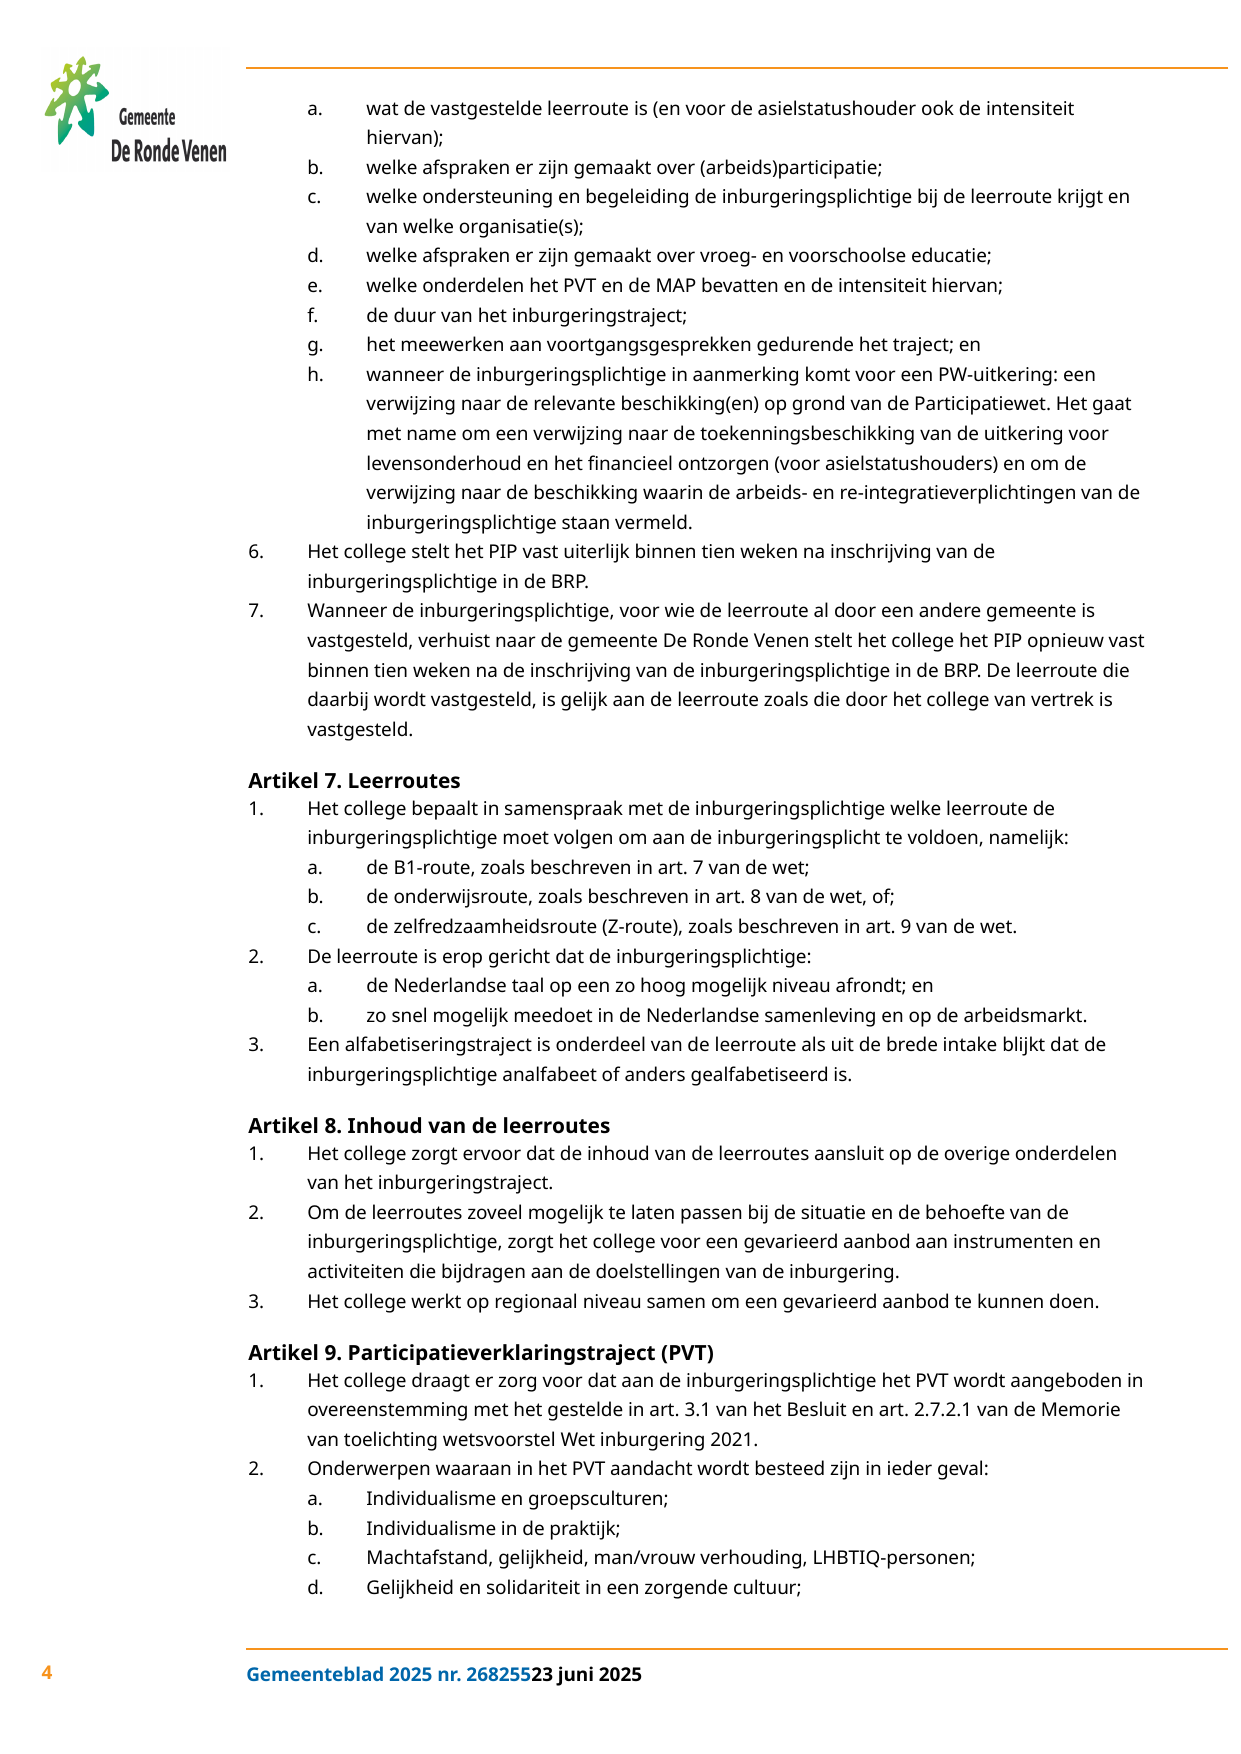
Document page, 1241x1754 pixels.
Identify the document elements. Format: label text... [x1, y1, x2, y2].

list zo snel mogelijk meedoet in de Nederlandse samenleving en op de arbeidsmarkt. [307, 1002, 1152, 1028]
list Een alfabetiseringstraject is onderdeel van de leerroute als uit de brede intake blijkt dat de inburgeringsplichtige analfabeet of anders gealfabetiseerd is. [248, 1032, 1152, 1087]
list Het college werkt op regionaal niveau samen om een gevarieerd aanbod te kunnen doen. [248, 1288, 1152, 1314]
list Het college draagt er zorg voor dat aan de inburgeringsplichtige het PVT wordt aangeboden in overeenstemming met het gestelde in art. 3.1 van het Besluit en art. 2.7.2.1 van de Memorie van toelichting wetsvoorstel Wet inburgering 2021. [248, 1367, 1152, 1452]
list wanneer de inburgeringsplichtige in aanmerking komt voor een PW-uitkering: een verwijzing naar de relevante beschikking(en) op grond van de Participatiewet. Het gaat met name om een verwijzing naar de toekenningsbeschikking van de uitkering voor levensonderhoud en het financieel ontzorgen (voor asielstatushouders) en om de verwijzing naar de beschikking waarin de arbeids- en re-integratieverplichtingen van de inburgeringsplichtige staan vermeld. [307, 361, 1152, 535]
list welke afspraken er zijn gemaakt over vroeg- en voorschoolse educatie; [307, 243, 1152, 268]
list Het college bepaalt in samenspraak met de inburgeringsplichtige welke leerroute de inburgeringsplichtige moet volgen om aan de inburgeringsplicht te voldoen, namelijk: [248, 795, 1152, 850]
list Wanneer de inburgeringsplichtige, voor wie de leerroute al door een andere gemeente is vastgesteld, verhuist naar de gemeente De Ronde Venen stelt het college het PIP opnieuw vast binnen tien weken na de inschrijving van de inburgeringsplichtige in de BRP. De leerroute die daarbij wordt vastgesteld, is gelijk aan de leerroute zoals die door het college van vertrek is vastgesteld. [248, 598, 1152, 742]
list Om de leerroutes zoveel mogelijk te laten passen bij de situatie en de behoefte van de inburgeringsplichtige, zorgt het college voor een gevarieerd aanbod aan instrumenten en activiteiten die bijdragen aan de doelstellingen van de inburgering. [248, 1199, 1152, 1284]
list Onderwerpen waaraan in het PVT aandacht wordt besteed zijn in ieder geval: [248, 1456, 1152, 1481]
list de Nederlandse taal op een zo hoog mogelijk niveau afrondt; en [307, 972, 1152, 998]
list de B1-route, zoals beschreven in art. 7 van de wet; [307, 854, 1152, 880]
list de duur van het inburgeringstraject; [307, 302, 1152, 328]
list welke afspraken er zijn gemaakt over (arbeids)participatie; [307, 154, 1152, 180]
list welke onderdelen het PVT en de MAP bevatten en de intensiteit hiervan; [307, 272, 1152, 298]
list De leerroute is erop gericht dat de inburgeringsplichtige: [248, 943, 1152, 968]
picture [41, 47, 231, 172]
list Het college zorgt ervoor dat de inhoud van de leerroutes aansluit op de overige onderdelen van het inburgeringstraject. [248, 1140, 1152, 1195]
text Artikel 9. Participatieverklaringstraject (PVT) [248, 1338, 1152, 1367]
list Gelijkheid en solidariteit in een zorgende cultuur; [307, 1574, 1152, 1599]
list wat de vastgestelde leerroute is (en voor de asielstatushouder ook de intensiteit hiervan); [307, 95, 1152, 150]
list de onderwijsroute, zoals beschreven in art. 8 van de wet, of; [307, 884, 1152, 909]
list de zelfredzaamheidsroute (Z-route), zoals beschreven in art. 9 van de wet. [307, 913, 1152, 939]
list welke ondersteuning en begeleiding de inburgeringsplichtige bij de leerroute krijgt en van welke organisatie(s); [307, 183, 1152, 239]
list Het college stelt het PIP vast uiterlijk binnen tien weken na inschrijving van de inburgeringsplichtige in de BRP. [248, 538, 1152, 594]
list Machtafstand, gelijkheid, man/vrouw verhouding, LHBTIQ-personen; [307, 1544, 1152, 1570]
text Artikel 7. Leerroutes [248, 766, 1152, 795]
list het meewerken aan voortgangsgesprekken gedurende het traject; en [307, 331, 1152, 357]
list Individualisme in de praktijk; [307, 1515, 1152, 1540]
list Individualisme en groepsculturen; [307, 1485, 1152, 1511]
text Artikel 8. Inhoud van de leerroutes [248, 1112, 1152, 1140]
